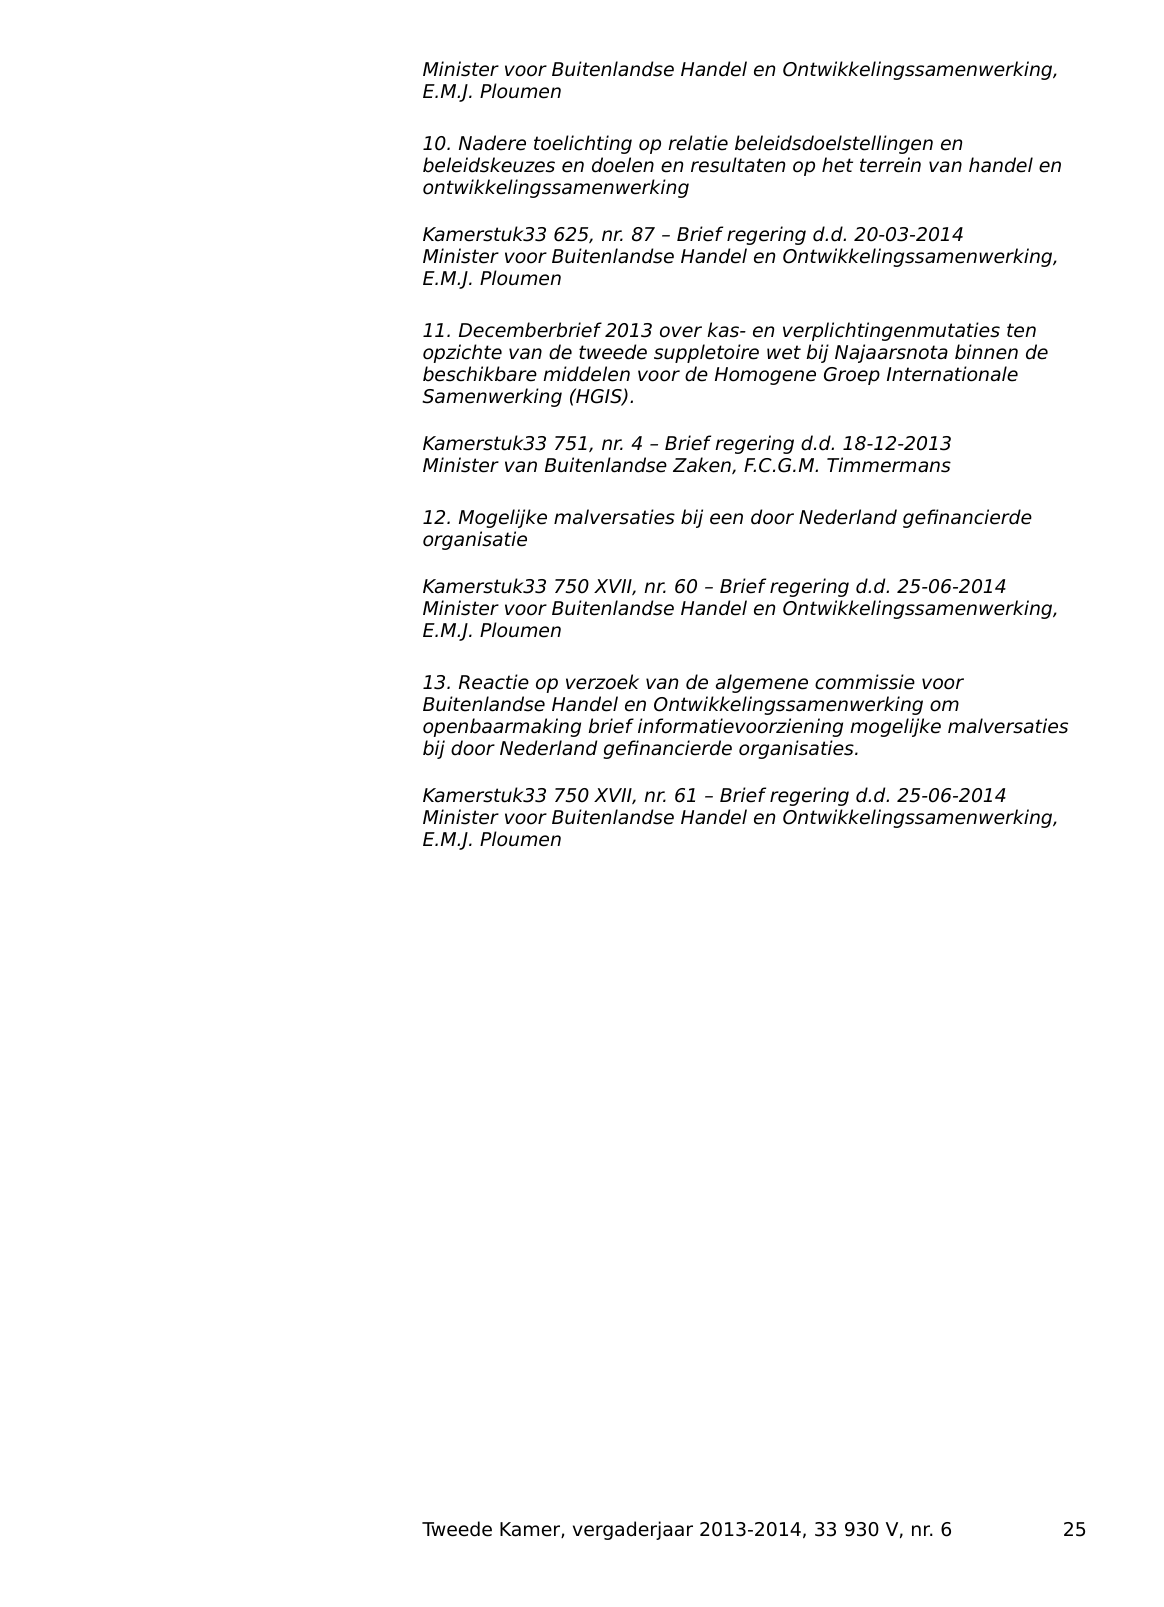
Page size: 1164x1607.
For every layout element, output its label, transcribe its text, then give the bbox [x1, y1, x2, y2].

text Minister voor Buitenlandse Handel en Ontwikkelingssamenwerking, E.M.J. Ploumen [422, 246, 1087, 290]
text Kamerstuk33 751, nr. 4 – Brief regering d.d. 18-12-2013 [422, 433, 1087, 455]
text Minister van Buitenlandse Zaken, F.C.G.M. Timmermans [422, 455, 1087, 477]
text Kamerstuk33 625, nr. 87 – Brief regering d.d. 20-03-2014 [422, 224, 1087, 246]
text Minister voor Buitenlandse Handel en Ontwikkelingssamenwerking, E.M.J. Ploumen [422, 59, 1087, 103]
subtitle 13. Reactie op verzoek van de algemene commissie voor Buitenlandse Handel en Ontwikkelingssamenwerking om openbaarmaking brief informatievoorziening mogelijke malversaties bij door Nederland gefinancierde organisaties. [422, 672, 1087, 759]
text Kamerstuk33 750 XVII, nr. 61 – Brief regering d.d. 25-06-2014 [422, 784, 1087, 807]
subtitle 10. Nadere toelichting op relatie beleidsdoelstellingen en beleidskeuzes en doelen en resultaten op het terrein van handel en ontwikkelingssamenwerking [422, 133, 1087, 199]
subtitle 11. Decemberbrief 2013 over kas- en verplichtingenmutaties ten opzichte van de tweede suppletoire wet bij Najaarsnota binnen de beschikbare middelen voor de Homogene Groep Internationale Samenwerking (HGIS). [422, 320, 1087, 408]
subtitle 12. Mogelijke malversaties bij een door Nederland gefinancierde organisatie [422, 507, 1087, 551]
text Minister voor Buitenlandse Handel en Ontwikkelingssamenwerking, E.M.J. Ploumen [422, 598, 1087, 642]
text Minister voor Buitenlandse Handel en Ontwikkelingssamenwerking, E.M.J. Ploumen [422, 807, 1087, 851]
text Kamerstuk33 750 XVII, nr. 60 – Brief regering d.d. 25-06-2014 [422, 576, 1087, 598]
